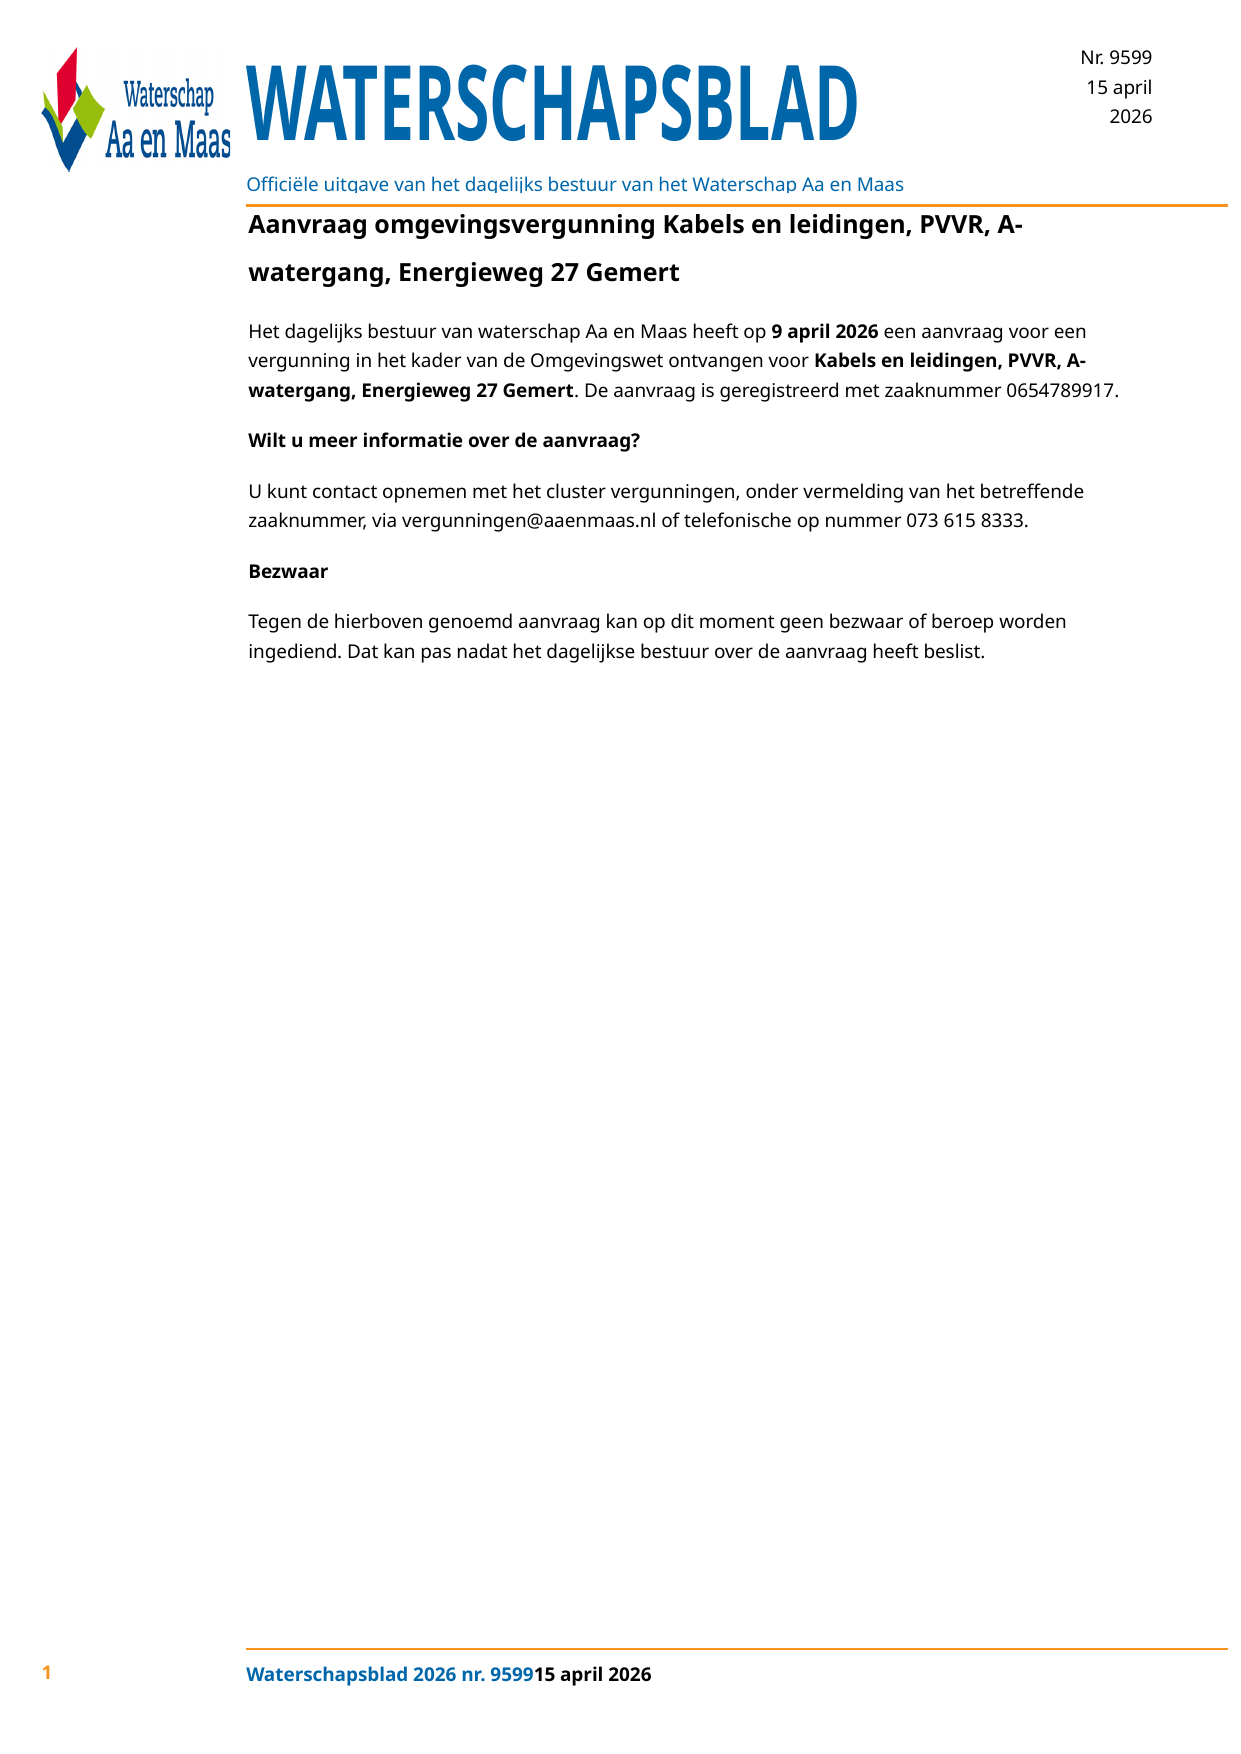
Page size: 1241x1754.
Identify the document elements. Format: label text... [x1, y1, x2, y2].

text Wilt u meer informatie over de aanvraag? [248, 427, 1152, 453]
text Tegen de hierboven genoemd aanvraag kan op dit moment geen bezwaar of beroep worden ingediend. Dat kan pas nadat het dagelijkse bestuur over de aanvraag heeft beslist. [248, 608, 1152, 664]
text Aanvraag omgevingsvergunning Kabels en leidingen, PVVR, A-watergang, Energieweg 27 Gemert [248, 207, 1152, 288]
text Het dagelijks bestuur van waterschap Aa en Maas heeft op 9 april 2026 een aanvraag voor een vergunning in het kader van de Omgevingswet ontvangen voor Kabels en leidingen, PVVR, A-watergang, Energieweg 27 Gemert. De aanvraag is geregistreerd met zaaknummer 0654789917. [248, 318, 1152, 403]
text U kunt contact opnemen met het cluster vergunningen, onder vermelding van het betreffende zaaknummer, via vergunningen@aaenmaas.nl of telefonische op nummer 073 615 8333. [248, 478, 1152, 533]
picture [41, 47, 231, 172]
text Bezwaar [248, 558, 1152, 584]
